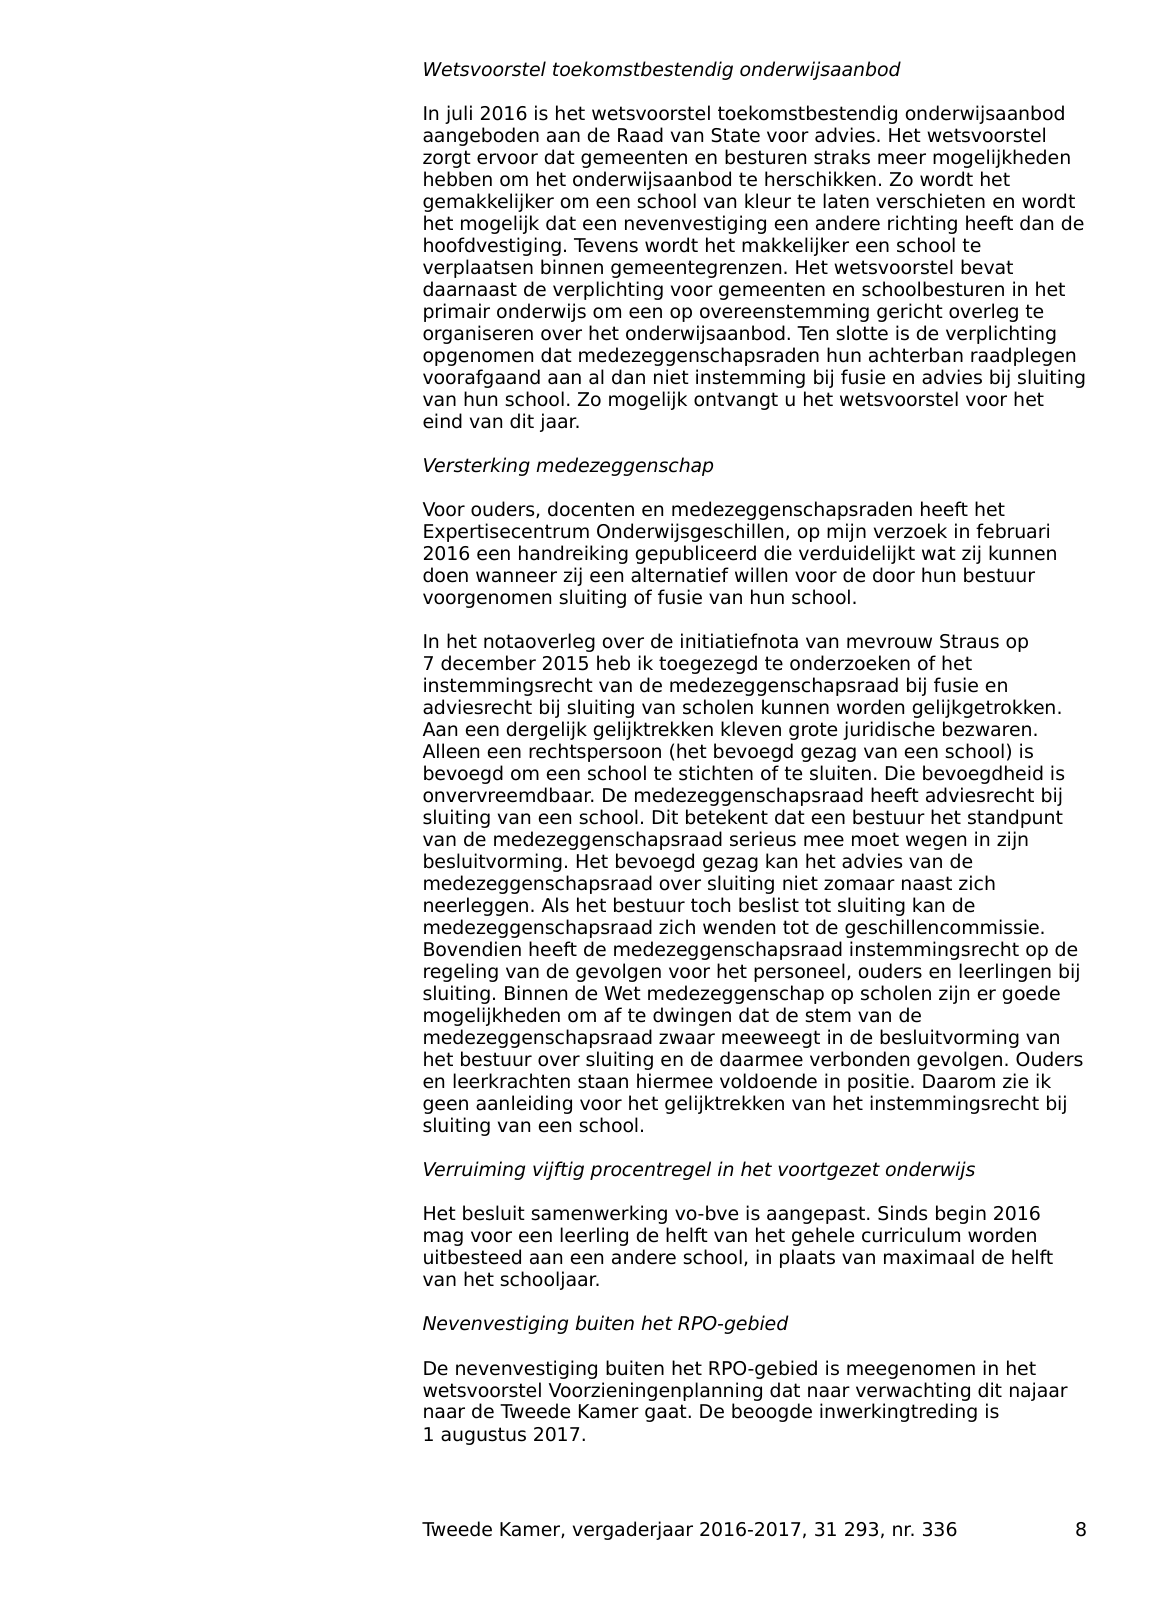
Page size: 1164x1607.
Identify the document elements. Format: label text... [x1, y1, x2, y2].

subtitle Versterking medezeggenschap [422, 455, 1087, 477]
subtitle Verruiming vijftig procentregel in het voortgezet onderwijs [422, 1159, 1087, 1181]
subtitle Wetsvoorstel toekomstbestendig onderwijsaanbod [422, 59, 1087, 81]
subtitle Nevenvestiging buiten het RPO-gebied [422, 1313, 1087, 1335]
text Voor ouders, docenten en medezeggenschapsraden heeft het Expertisecentrum Onderwijsgeschillen, op mijn verzoek in februari 2016 een handreiking gepubliceerd die verduidelijkt wat zij kunnen doen wanneer zij een alternatief willen voor de door hun bestuur voorgenomen sluiting of fusie van hun school. [422, 499, 1087, 609]
text In het notaoverleg over de initiatiefnota van mevrouw Straus op 7 december 2015 heb ik toegezegd te onderzoeken of het instemmingsrecht van de medezeggenschapsraad bij fusie en adviesrecht bij sluiting van scholen kunnen worden gelijkgetrokken. Aan een dergelijk gelijktrekken kleven grote juridische bezwaren. Alleen een rechtspersoon (het bevoegd gezag van een school) is bevoegd om een school te stichten of te sluiten. Die bevoegdheid is onvervreemdbaar. De medezeggenschapsraad heeft adviesrecht bij sluiting van een school. Dit betekent dat een bestuur het standpunt van de medezeggenschapsraad serieus mee moet wegen in zijn besluitvorming. Het bevoegd gezag kan het advies van de medezeggenschapsraad over sluiting niet zomaar naast zich neerleggen. Als het bestuur toch beslist tot sluiting kan de medezeggenschapsraad zich wenden tot de geschillencommissie. Bovendien heeft de medezeggenschapsraad instemmingsrecht op de regeling van de gevolgen voor het personeel, ouders en leerlingen bij sluiting. Binnen de Wet medezeggenschap op scholen zijn er goede mogelijkheden om af te dwingen dat de stem van de medezeggenschapsraad zwaar meeweegt in de besluitvorming van het bestuur over sluiting en de daarmee verbonden gevolgen. Ouders en leerkrachten staan hiermee voldoende in positie. Daarom zie ik geen aanleiding voor het gelijktrekken van het instemmingsrecht bij sluiting van een school. [422, 631, 1087, 1137]
text In juli 2016 is het wetsvoorstel toekomstbestendig onderwijsaanbod aangeboden aan de Raad van State voor advies. Het wetsvoorstel zorgt ervoor dat gemeenten en besturen straks meer mogelijkheden hebben om het onderwijsaanbod te herschikken. Zo wordt het gemakkelijker om een school van kleur te laten verschieten en wordt het mogelijk dat een nevenvestiging een andere richting heeft dan de hoofdvestiging. Tevens wordt het makkelijker een school te verplaatsen binnen gemeentegrenzen. Het wetsvoorstel bevat daarnaast de verplichting voor gemeenten en schoolbesturen in het primair onderwijs om een op overeenstemming gericht overleg te organiseren over het onderwijsaanbod. Ten slotte is de verplichting opgenomen dat medezeggenschapsraden hun achterban raadplegen voorafgaand aan al dan niet instemming bij fusie en advies bij sluiting van hun school. Zo mogelijk ontvangt u het wetsvoorstel voor het eind van dit jaar. [422, 103, 1087, 433]
text De nevenvestiging buiten het RPO-gebied is meegenomen in het wetsvoorstel Voorzieningenplanning dat naar verwachting dit najaar naar de Tweede Kamer gaat. De beoogde inwerkingtreding is 1 augustus 2017. [422, 1357, 1087, 1445]
text Het besluit samenwerking vo-bve is aangepast. Sinds begin 2016 mag voor een leerling de helft van het gehele curriculum worden uitbesteed aan een andere school, in plaats van maximaal de helft van het schooljaar. [422, 1203, 1087, 1291]
